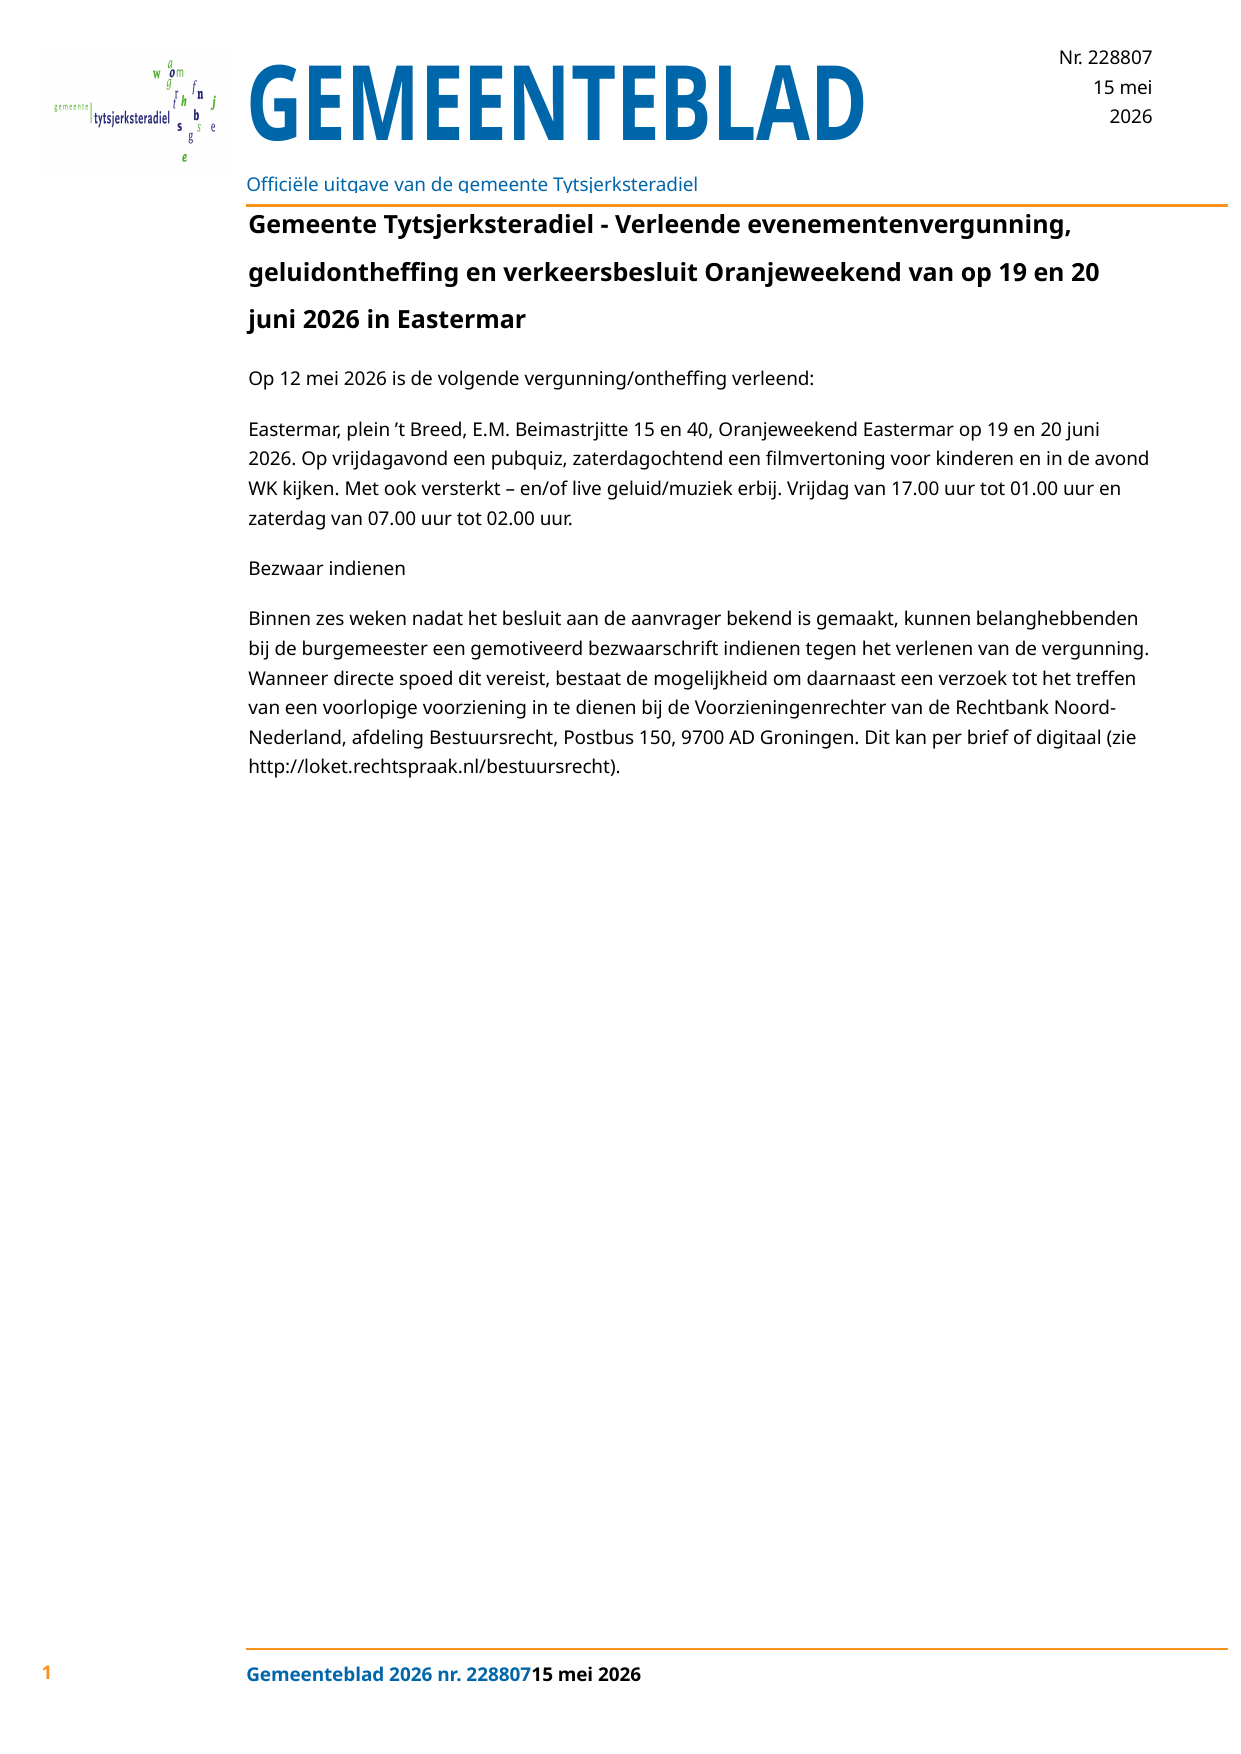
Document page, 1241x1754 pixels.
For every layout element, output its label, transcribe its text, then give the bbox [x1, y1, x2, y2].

text Bezwaar indienen [248, 555, 1152, 581]
text Gemeente Tytsjerksteradiel - Verleende evenementenvergunning, geluidontheffing en verkeersbesluit Oranjeweekend van op 19 en 20 juni 2026 in Eastermar [248, 207, 1152, 336]
text Eastermar, plein ’t Breed, E.M. Beimastrjitte 15 en 40, Oranjeweekend Eastermar op 19 en 20 juni 2026. Op vrijdagavond een pubquiz, zaterdagochtend een filmvertoning voor kinderen en in de avond WK kijken. Met ook versterkt – en/of live geluid/muziek erbij. Vrijdag van 17.00 uur tot 01.00 uur en zaterdag van 07.00 uur tot 02.00 uur. [248, 416, 1152, 530]
picture [41, 47, 231, 172]
text Op 12 mei 2026 is de volgende vergunning/ontheffing verleend: [248, 366, 1152, 391]
text Binnen zes weken nadat het besluit aan de aanvrager bekend is gemaakt, kunnen belanghebbenden bij de burgemeester een gemotiveerd bezwaarschrift indienen tegen het verlenen van de vergunning. Wanneer directe spoed dit vereist, bestaat de mogelijkheid om daarnaast een verzoek tot het treffen van een voorlopige voorziening in te dienen bij de Voorzieningenrechter van de Rechtbank Noord-Nederland, afdeling Bestuursrecht, Postbus 150, 9700 AD Groningen. Dit kan per brief of digitaal (zie http://loket.rechtspraak.nl/bestuursrecht). [248, 606, 1152, 779]
